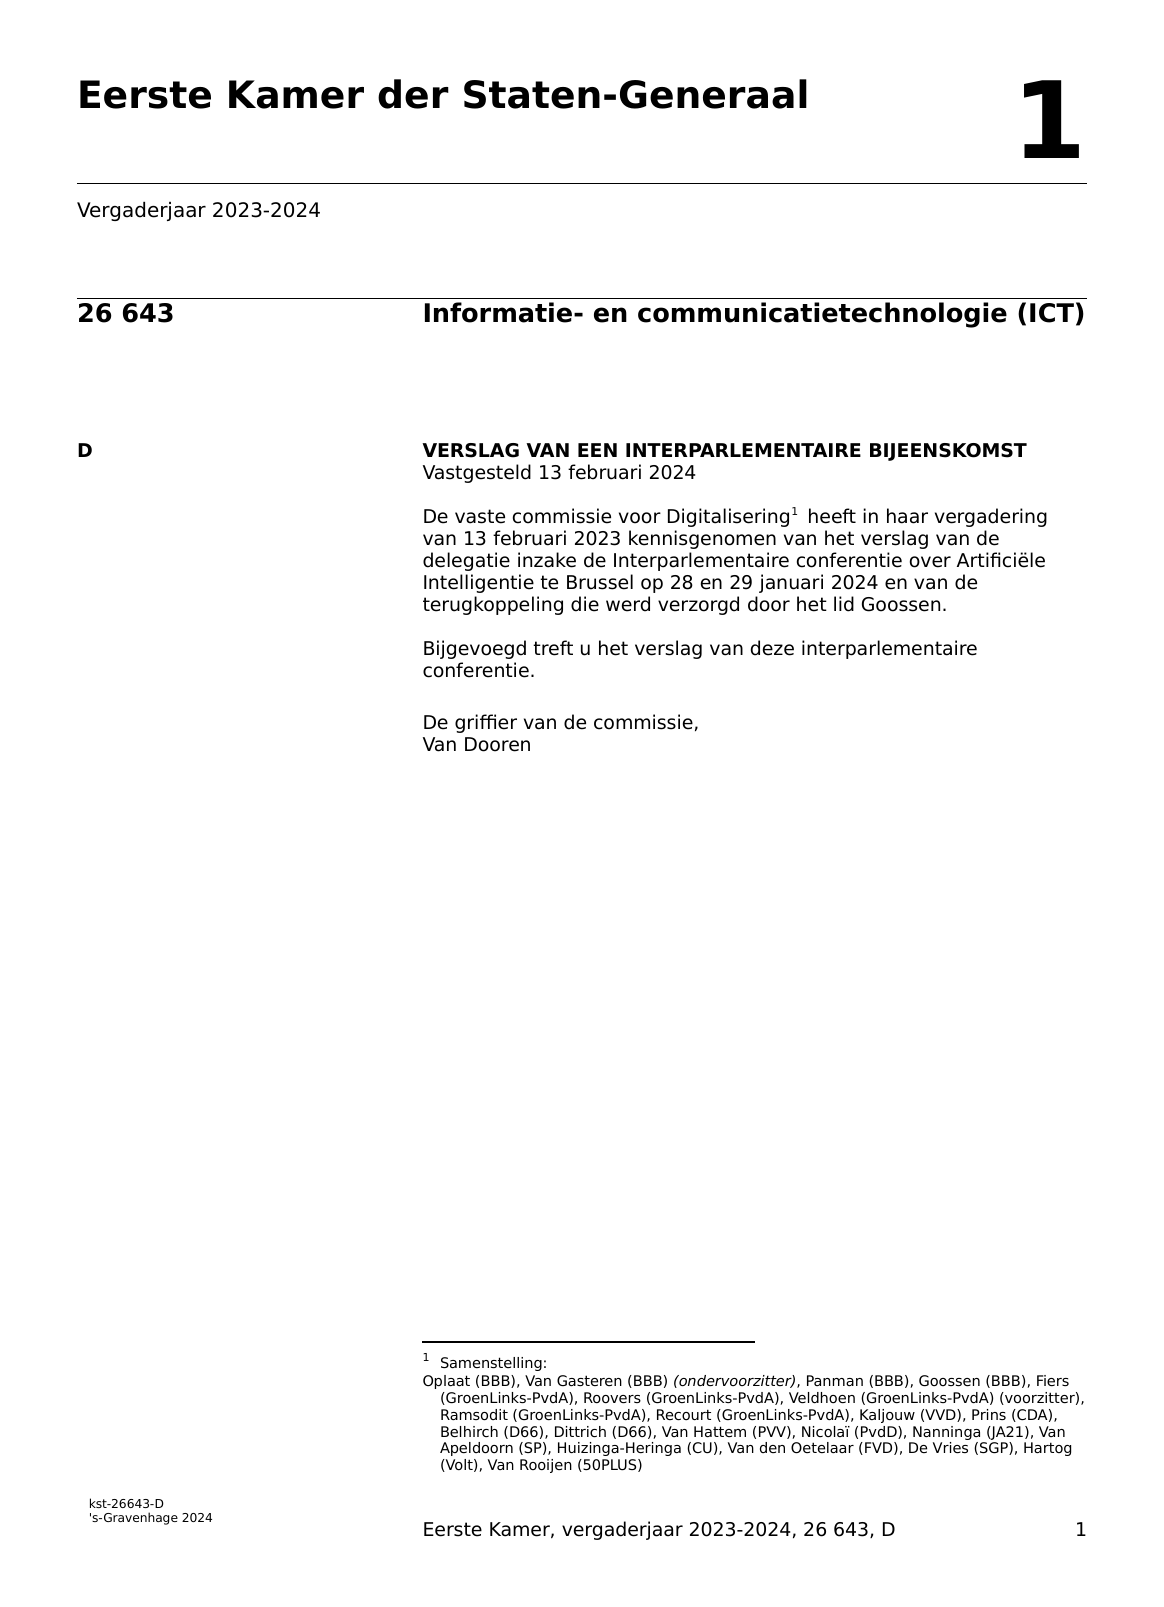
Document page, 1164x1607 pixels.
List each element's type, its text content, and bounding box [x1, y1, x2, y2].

table_cell Vergaderjaar 2023-2024 [77, 184, 1087, 298]
table_header 1 [886, 59, 1087, 183]
text Bijgevoegd treft u het verslag van deze interparlementaire conferentie. [422, 638, 1087, 682]
text De griffier van de commissie, Van Dooren [422, 712, 1087, 756]
text De vaste commissie voor Digitalisering heeft in haar vergadering van 13 februari 2023 kennisgenomen van het verslag van de delegatie inzake de Interparlementaire conferentie over Artificiële Intelligentie te Brussel op 28 en 29 januari 2024 en van de terugkoppeling die werd verzorgd door het lid Goossen. [422, 506, 1087, 616]
text Oplaat (BBB), Van Gasteren (BBB) (ondervoorzitter), Panman (BBB), Goossen (BBB), Fiers (GroenLinks-PvdA), Roovers (GroenLinks-PvdA), Veldhoen (GroenLinks-PvdA) (voorzitter), Ramsodit (GroenLinks-PvdA), Recourt (GroenLinks-PvdA), Kaljouw (VVD), Prins (CDA), Belhirch (D66), Dittrich (D66), Van Hattem (PVV), Nicolaï (PvdD), Nanninga (JA21), Van Apeldoorn (SP), Huizinga-Heringa (CU), Van den Oetelaar (FVD), De Vries (SGP), Hartog (Volt), Van Rooijen (50PLUS) [422, 1373, 1087, 1474]
subtitle 26 643 Informatie- en communicatietechnologie (ICT) [77, 299, 1087, 329]
text Vastgesteld 13 februari 2024 [422, 462, 1087, 484]
text Samenstelling: [422, 1351, 1087, 1373]
table_header Eerste Kamer der Staten-Generaal [77, 59, 886, 183]
text 's-Gravenhage 2024 [88, 1511, 323, 1525]
text kst-26643-D [88, 1497, 323, 1511]
subtitle D VERSLAG VAN EEN INTERPARLEMENTAIRE BIJEENSKOMST [77, 440, 1087, 462]
